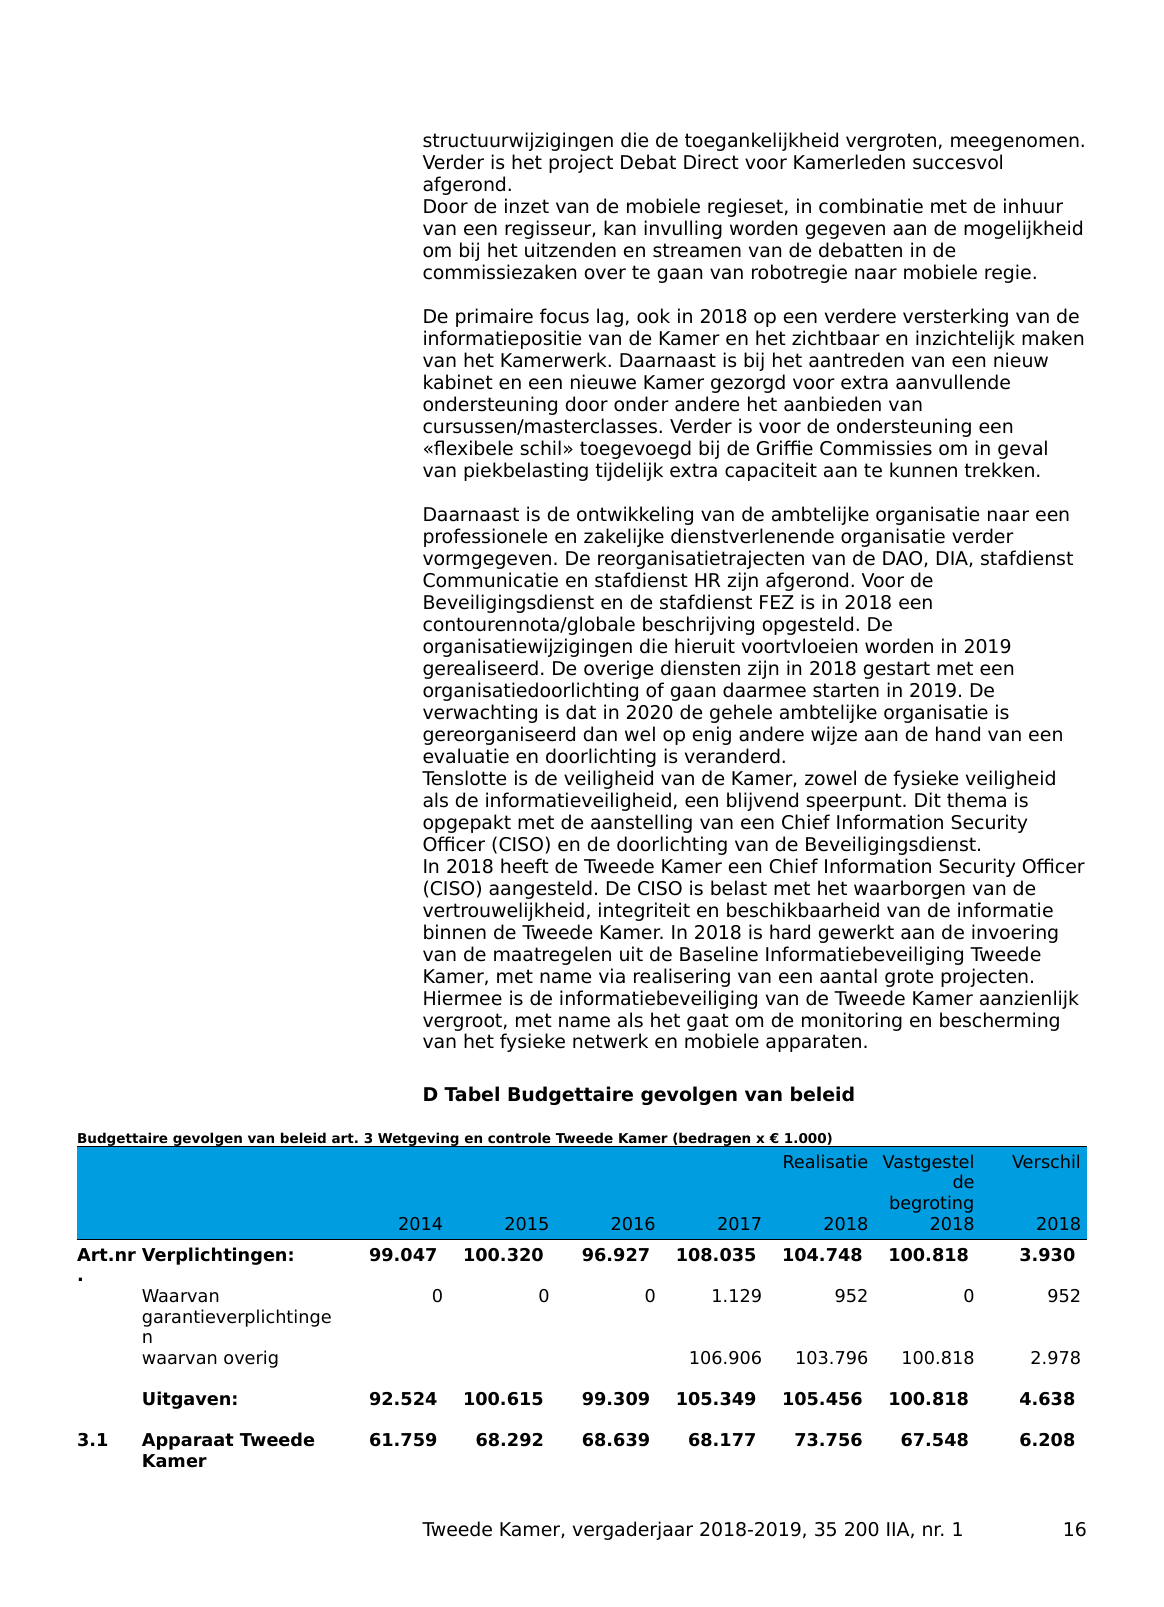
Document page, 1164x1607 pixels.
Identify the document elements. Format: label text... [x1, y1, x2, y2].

table_cell Vastgestelde begroting [874, 1147, 980, 1214]
table_cell [343, 1369, 449, 1389]
table_cell 0 [343, 1286, 449, 1348]
table_cell 100.615 [449, 1389, 555, 1410]
text De primaire focus lag, ook in 2018 op een verdere versterking van de informatiepositie van de Kamer en het zichtbaar en inzichtelijk maken van het Kamerwerk. Daarnaast is bij het aantreden van een nieuw kabinet en een nieuwe Kamer gezorgd voor extra aanvullende ondersteuning door onder andere het aanbieden van cursussen/masterclasses. Verder is voor de ondersteuning een «flexibele schil» toegevoegd bij de Griffie Commissies om in geval van piekbelasting tijdelijk extra capaciteit aan te kunnen trekken. [422, 306, 1087, 482]
table_cell 96.927 [555, 1240, 661, 1286]
text structuurwijzigingen die de toegankelijkheid vergroten, meegenomen. Verder is het project Debat Direct voor Kamerleden succesvol afgerond. [422, 130, 1087, 196]
table_cell 68.639 [555, 1430, 661, 1472]
table_cell [555, 1410, 661, 1430]
table_cell 68.292 [449, 1430, 555, 1472]
table_cell 61.759 [343, 1430, 449, 1472]
table_cell 2.978 [980, 1348, 1087, 1368]
table_cell 103.796 [768, 1348, 874, 1368]
table_cell 3.1 [77, 1430, 136, 1472]
table_cell 952 [768, 1286, 874, 1348]
table_cell Verplichtingen: [136, 1240, 342, 1286]
table_cell 108.035 [661, 1240, 768, 1286]
table_cell [77, 1286, 136, 1348]
table_cell 92.524 [343, 1389, 449, 1410]
table_cell 73.756 [768, 1430, 874, 1472]
table_cell Art.nr. [77, 1240, 136, 1286]
table_cell 2016 [555, 1214, 661, 1239]
text In 2018 heeft de Tweede Kamer een Chief Information Security Officer (CISO) aangesteld. De CISO is belast met het waarborgen van de vertrouwelijkheid, integriteit en beschikbaarheid van de informatie binnen de Tweede Kamer. In 2018 is hard gewerkt aan de invoering van de maatregelen uit de Baseline Informatiebeveiliging Tweede Kamer, met name via realisering van een aantal grote projecten. Hiermee is de informatiebeveiliging van de Tweede Kamer aanzienlijk vergroot, met name als het gaat om de monitoring en bescherming van het fysieke netwerk en mobiele apparaten. [422, 856, 1087, 1053]
table_cell 105.349 [661, 1389, 768, 1410]
table_cell [77, 1389, 136, 1410]
table_cell 2018 [768, 1214, 874, 1239]
table_cell [449, 1369, 555, 1389]
table_cell [77, 1147, 136, 1214]
table_cell 2017 [661, 1214, 768, 1239]
table_cell [661, 1410, 768, 1430]
table_cell [136, 1214, 342, 1239]
table_cell [136, 1147, 342, 1214]
table_cell [77, 1348, 136, 1368]
text Tenslotte is de veiligheid van de Kamer, zowel de fysieke veiligheid als de informatieveiligheid, een blijvend speerpunt. Dit thema is opgepakt met de aanstelling van een Chief Information Security Officer (CISO) en de doorlichting van de Beveiligingsdienst. [422, 768, 1087, 856]
table_cell Uitgaven: [136, 1389, 342, 1410]
text Door de inzet van de mobiele regieset, in combinatie met de inhuur van een regisseur, kan invulling worden gegeven aan de mogelijkheid om bij het uitzenden en streamen van de debatten in de commissiezaken over te gaan van robotregie naar mobiele regie. [422, 196, 1087, 284]
table_cell [768, 1369, 874, 1389]
table_cell [449, 1348, 555, 1368]
table_cell 100.818 [874, 1348, 980, 1368]
table_cell 0 [449, 1286, 555, 1348]
table_cell 67.548 [874, 1430, 980, 1472]
table_cell 952 [980, 1286, 1087, 1348]
table_cell [555, 1369, 661, 1389]
table_header Budgettaire gevolgen van beleid art. 3 Wetgeving en controle Tweede Kamer (bedragen x € 1.000) [77, 1130, 1087, 1146]
table_cell [661, 1369, 768, 1389]
table_cell [136, 1410, 342, 1430]
table_cell [874, 1369, 980, 1389]
table_cell [980, 1369, 1087, 1389]
table_cell Realisatie [343, 1147, 874, 1214]
table_cell 6.208 [980, 1430, 1087, 1472]
table_cell [343, 1348, 449, 1368]
table_cell 4.638 [980, 1389, 1087, 1410]
table_cell [768, 1410, 874, 1430]
table_cell [77, 1369, 136, 1389]
table_cell waarvan overig [136, 1348, 342, 1368]
table_cell 106.906 [661, 1348, 768, 1368]
table_cell Waarvan garantieverplichtingen [136, 1286, 342, 1348]
table_cell 0 [555, 1286, 661, 1348]
table_cell [980, 1410, 1087, 1430]
table_cell 100.818 [874, 1240, 980, 1286]
table_cell [136, 1369, 342, 1389]
table_cell 105.456 [768, 1389, 874, 1410]
table_cell [343, 1410, 449, 1430]
table_cell 2014 [343, 1214, 449, 1239]
table_cell 100.320 [449, 1240, 555, 1286]
table_cell [77, 1214, 136, 1239]
table_cell [449, 1410, 555, 1430]
table_cell Verschil [980, 1147, 1087, 1214]
table_cell 68.177 [661, 1430, 768, 1472]
table_cell Apparaat Tweede Kamer [136, 1430, 342, 1472]
table_cell 99.309 [555, 1389, 661, 1410]
table_cell [77, 1410, 136, 1430]
table_cell 0 [874, 1286, 980, 1348]
table_cell [555, 1348, 661, 1368]
subtitle D Tabel Budgettaire gevolgen van beleid [422, 1083, 1087, 1105]
text Daarnaast is de ontwikkeling van de ambtelijke organisatie naar een professionele en zakelijke dienstverlenende organisatie verder vormgegeven. De reorganisatietrajecten van de DAO, DIA, stafdienst Communicatie en stafdienst HR zijn afgerond. Voor de Beveiligingsdienst en de stafdienst FEZ is in 2018 een contourennota/globale beschrijving opgesteld. De organisatiewijzigingen die hieruit voortvloeien worden in 2019 gerealiseerd. De overige diensten zijn in 2018 gestart met een organisatiedoorlichting of gaan daarmee starten in 2019. De verwachting is dat in 2020 de gehele ambtelijke organisatie is gereorganiseerd dan wel op enig andere wijze aan de hand van een evaluatie en doorlichting is veranderd. [422, 504, 1087, 768]
table_cell [874, 1410, 980, 1430]
table_cell 3.930 [980, 1240, 1087, 1286]
table_cell 2018 [980, 1214, 1087, 1239]
table_cell 1.129 [661, 1286, 768, 1348]
table_cell 100.818 [874, 1389, 980, 1410]
table_cell 2018 [874, 1214, 980, 1239]
table_cell 104.748 [768, 1240, 874, 1286]
table_cell 99.047 [343, 1240, 449, 1286]
table_cell 2015 [449, 1214, 555, 1239]
